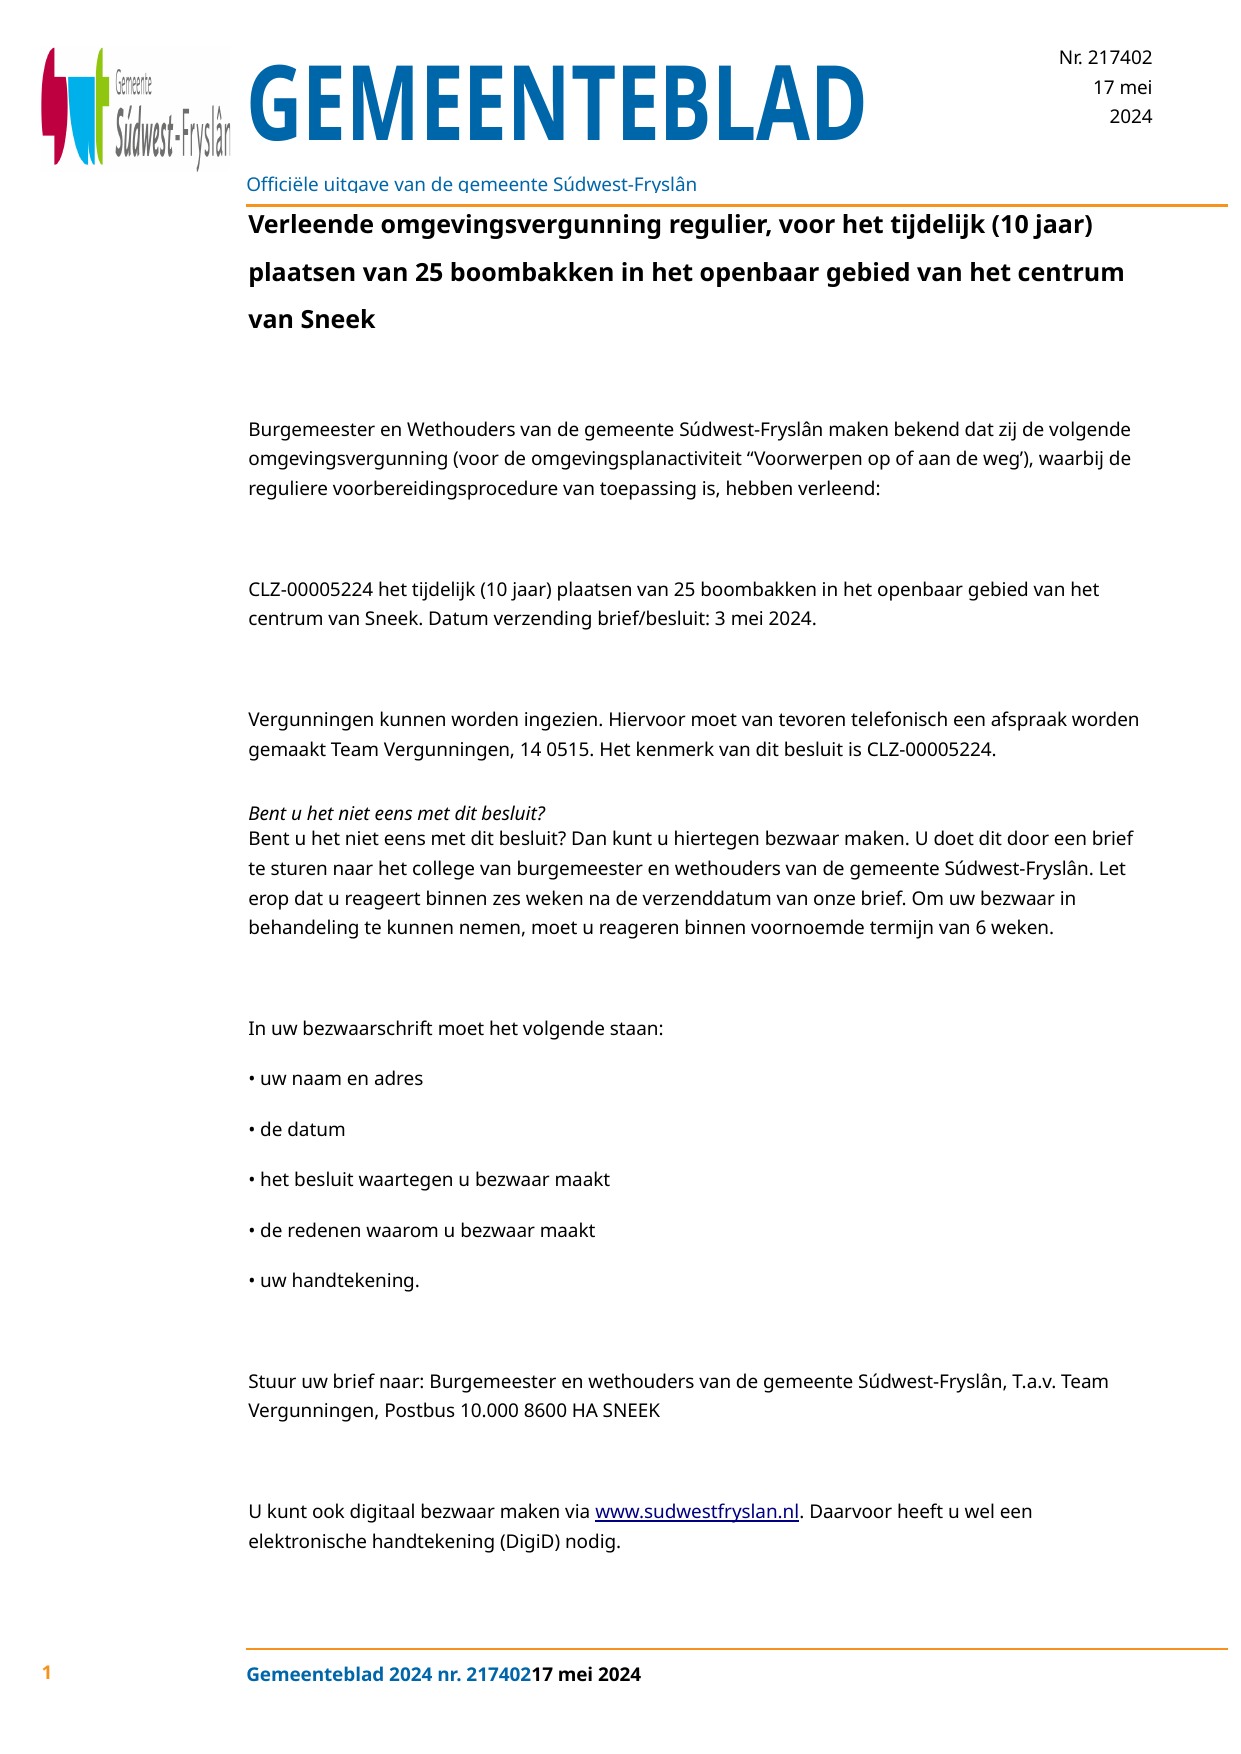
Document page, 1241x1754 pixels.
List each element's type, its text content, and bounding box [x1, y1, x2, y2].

text • uw handtekening. [248, 1267, 1152, 1293]
text Vergunningen kunnen worden ingezien. Hiervoor moet van tevoren telefonisch een afspraak worden gemaakt Team Vergunningen, 14 0515. Het kenmerk van dit besluit is CLZ-00005224. [248, 706, 1152, 762]
text Verleende omgevingsvergunning regulier, voor het tijdelijk (10 jaar) plaatsen van 25 boombakken in het openbaar gebied van het centrum van Sneek [248, 207, 1152, 336]
text In uw bezwaarschrift moet het volgende staan: [248, 1015, 1152, 1041]
text Bent u het niet eens met dit besluit? [248, 800, 1152, 826]
text Burgemeester en Wethouders van de gemeente Súdwest-Fryslân maken bekend dat zij de volgende omgevingsvergunning (voor de omgevingsplanactiviteit “Voorwerpen op of aan de weg’), waarbij de reguliere voorbereidingsprocedure van toepassing is, hebben verleend: [248, 416, 1152, 501]
text • de redenen waarom u bezwaar maakt [248, 1217, 1152, 1243]
text • de datum [248, 1116, 1152, 1142]
text U kunt ook digitaal bezwaar maken via www.sudwestfryslan.nl. Daarvoor heeft u wel een elektronische handtekening (DigiD) nodig. [248, 1498, 1152, 1554]
text • het besluit waartegen u bezwaar maakt [248, 1166, 1152, 1192]
text • uw naam en adres [248, 1066, 1152, 1091]
text Bent u het niet eens met dit besluit? Dan kunt u hiertegen bezwaar maken. U doet dit door een brief te sturen naar het college van burgemeester en wethouders van de gemeente Súdwest-Fryslân. Let erop dat u reageert binnen zes weken na de verzenddatum van onze brief. Om uw bezwaar in behandeling te kunnen nemen, moet u reageren binnen voornoemde termijn van 6 weken. [248, 826, 1152, 940]
text Stuur uw brief naar: Burgemeester en wethouders van de gemeente Súdwest-Fryslân, T.a.v. Team Vergunningen, Postbus 10.000 8600 HA SNEEK [248, 1368, 1152, 1423]
text CLZ-00005224 het tijdelijk (10 jaar) plaatsen van 25 boombakken in het openbaar gebied van het centrum van Sneek. Datum verzending brief/besluit: 3 mei 2024. [248, 576, 1152, 631]
picture [41, 47, 231, 172]
